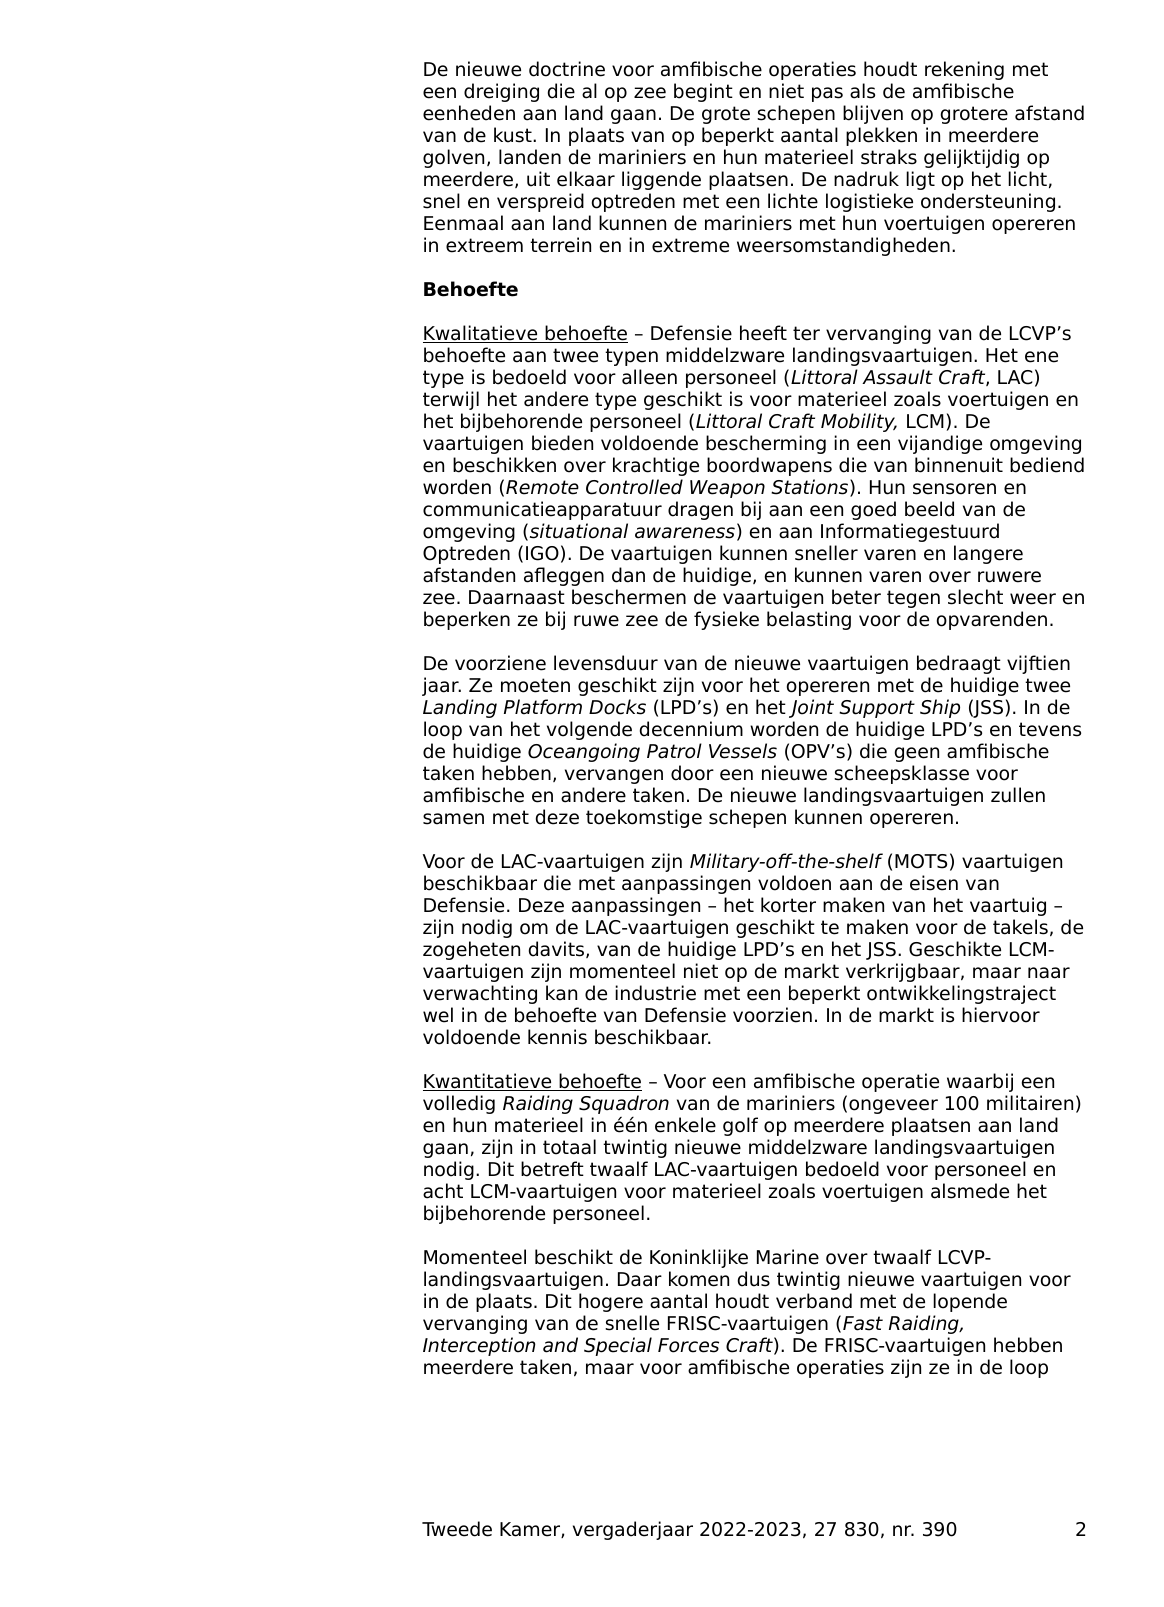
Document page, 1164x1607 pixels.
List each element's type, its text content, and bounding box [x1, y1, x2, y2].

subtitle Behoefte [422, 279, 1087, 301]
text Momenteel beschikt de Koninklijke Marine over twaalf LCVP-landingsvaartuigen. Daar komen dus twintig nieuwe vaartuigen voor in de plaats. Dit hogere aantal houdt verband met de lopende vervanging van de snelle FRISC-vaartuigen (Fast Raiding, Interception and Special Forces Craft). De FRISC-vaartuigen hebben meerdere taken, maar voor amfibische operaties zijn ze in de loop [422, 1247, 1087, 1379]
text Kwantitatieve behoefte – Voor een amfibische operatie waarbij een volledig Raiding Squadron van de mariniers (ongeveer 100 militairen) en hun materieel in één enkele golf op meerdere plaatsen aan land gaan, zijn in totaal twintig nieuwe middelzware landingsvaartuigen nodig. Dit betreft twaalf LAC-vaartuigen bedoeld voor personeel en acht LCM-vaartuigen voor materieel zoals voertuigen alsmede het bijbehorende personeel. [422, 1071, 1087, 1225]
text De voorziene levensduur van de nieuwe vaartuigen bedraagt vijftien jaar. Ze moeten geschikt zijn voor het opereren met de huidige twee Landing Platform Docks (LPD’s) en het Joint Support Ship (JSS). In de loop van het volgende decennium worden de huidige LPD’s en tevens de huidige Oceangoing Patrol Vessels (OPV’s) die geen amfibische taken hebben, vervangen door een nieuwe scheepsklasse voor amfibische en andere taken. De nieuwe landingsvaartuigen zullen samen met deze toekomstige schepen kunnen opereren. [422, 653, 1087, 829]
text Kwalitatieve behoefte – Defensie heeft ter vervanging van de LCVP’s behoefte aan twee typen middelzware landingsvaartuigen. Het ene type is bedoeld voor alleen personeel (Littoral Assault Craft, LAC) terwijl het andere type geschikt is voor materieel zoals voertuigen en het bijbehorende personeel (Littoral Craft Mobility, LCM). De vaartuigen bieden voldoende bescherming in een vijandige omgeving en beschikken over krachtige boordwapens die van binnenuit bediend worden (Remote Controlled Weapon Stations). Hun sensoren en communicatieapparatuur dragen bij aan een goed beeld van de omgeving (situational awareness) en aan Informatiegestuurd Optreden (IGO). De vaartuigen kunnen sneller varen en langere afstanden afleggen dan de huidige, en kunnen varen over ruwere zee. Daarnaast beschermen de vaartuigen beter tegen slecht weer en beperken ze bij ruwe zee de fysieke belasting voor de opvarenden. [422, 323, 1087, 631]
text Voor de LAC-vaartuigen zijn Military-off-the-shelf (MOTS) vaartuigen beschikbaar die met aanpassingen voldoen aan de eisen van Defensie. Deze aanpassingen – het korter maken van het vaartuig – zijn nodig om de LAC-vaartuigen geschikt te maken voor de takels, de zogeheten davits, van de huidige LPD’s en het JSS. Geschikte LCM-vaartuigen zijn momenteel niet op de markt verkrijgbaar, maar naar verwachting kan de industrie met een beperkt ontwikkelingstraject wel in de behoefte van Defensie voorzien. In de markt is hiervoor voldoende kennis beschikbaar. [422, 851, 1087, 1049]
text De nieuwe doctrine voor amfibische operaties houdt rekening met een dreiging die al op zee begint en niet pas als de amfibische eenheden aan land gaan. De grote schepen blijven op grotere afstand van de kust. In plaats van op beperkt aantal plekken in meerdere golven, landen de mariniers en hun materieel straks gelijktijdig op meerdere, uit elkaar liggende plaatsen. De nadruk ligt op het licht, snel en verspreid optreden met een lichte logistieke ondersteuning. Eenmaal aan land kunnen de mariniers met hun voertuigen opereren in extreem terrein en in extreme weersomstandigheden. [422, 59, 1087, 257]
